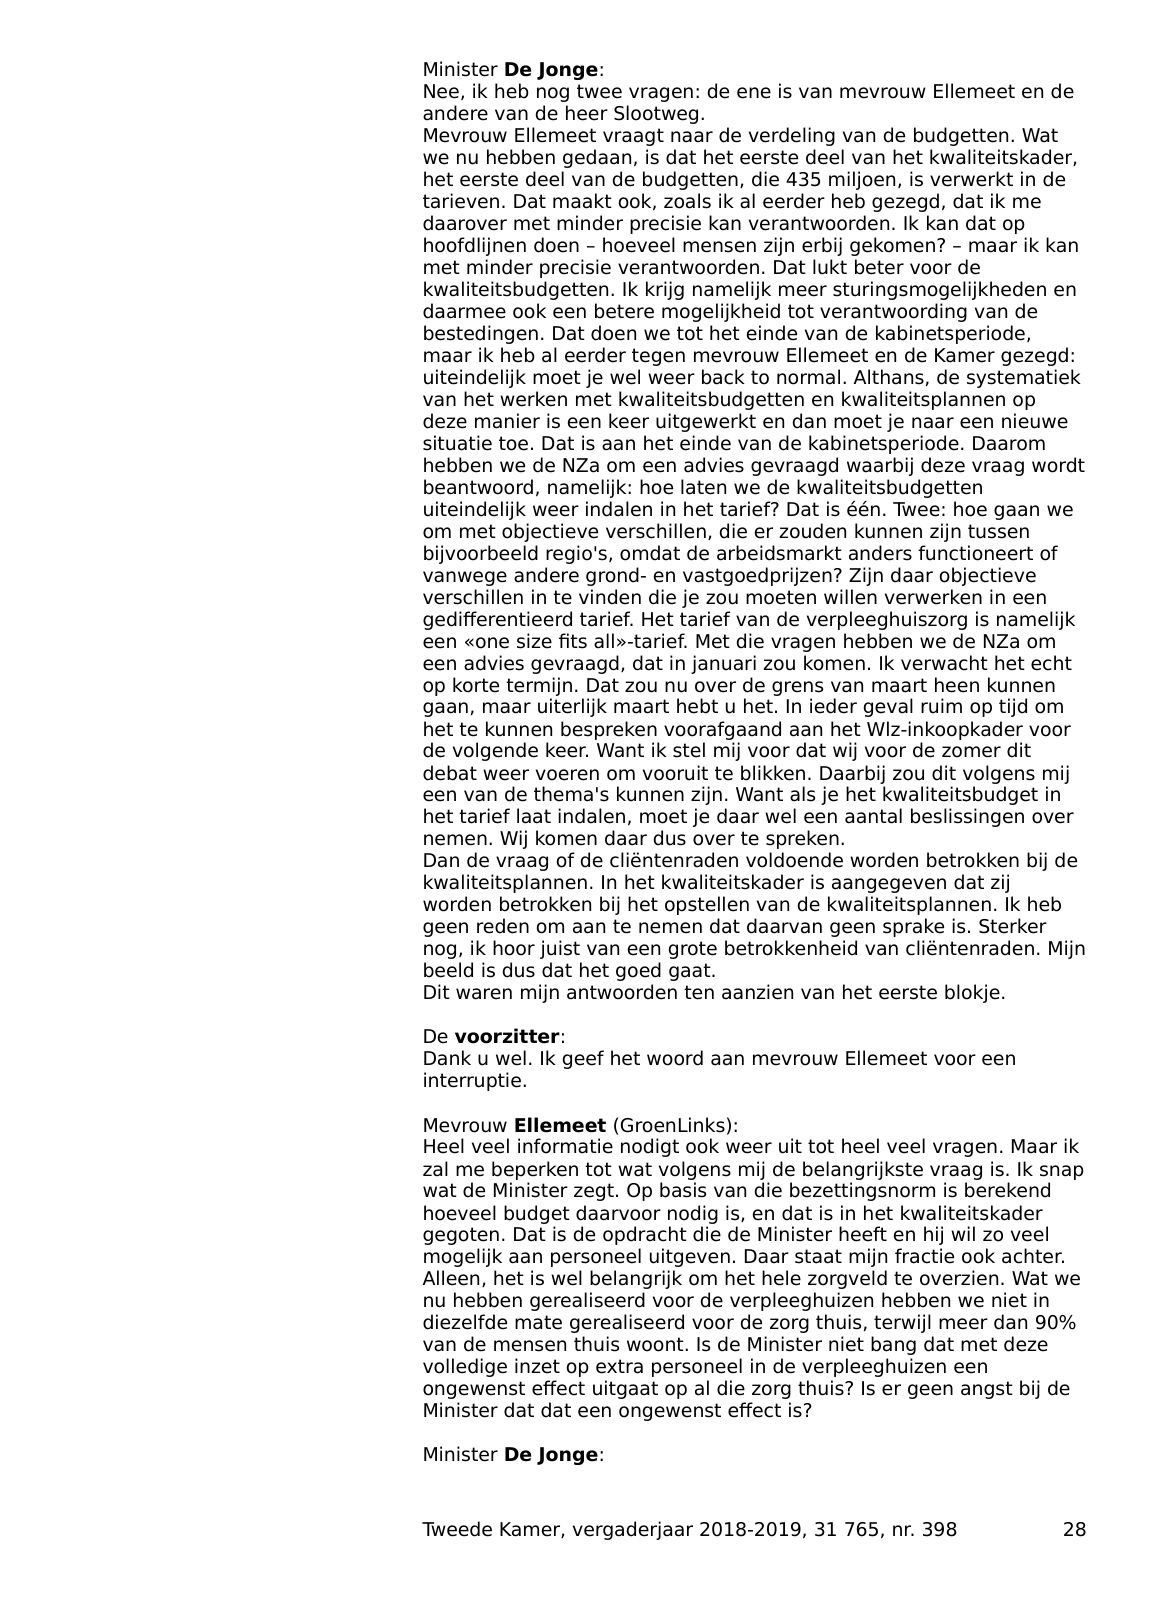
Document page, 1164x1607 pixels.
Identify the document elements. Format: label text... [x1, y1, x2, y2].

text De voorzitter: [422, 1026, 1087, 1048]
text Mevrouw Ellemeet vraagt naar de verdeling van de budgetten. Wat we nu hebben gedaan, is dat het eerste deel van het kwaliteitskader, het eerste deel van de budgetten, die 435 miljoen, is verwerkt in de tarieven. Dat maakt ook, zoals ik al eerder heb gezegd, dat ik me daarover met minder precisie kan verantwoorden. Ik kan dat op hoofdlijnen doen – hoeveel mensen zijn erbij gekomen? – maar ik kan met minder precisie verantwoorden. Dat lukt beter voor de kwaliteitsbudgetten. Ik krijg namelijk meer sturingsmogelijkheden en daarmee ook een betere mogelijkheid tot verantwoording van de bestedingen. Dat doen we tot het einde van de kabinetsperiode, maar ik heb al eerder tegen mevrouw Ellemeet en de Kamer gezegd: uiteindelijk moet je wel weer back to normal. Althans, de systematiek van het werken met kwaliteitsbudgetten en kwaliteitsplannen op deze manier is een keer uitgewerkt en dan moet je naar een nieuwe situatie toe. Dat is aan het einde van de kabinetsperiode. Daarom hebben we de NZa om een advies gevraagd waarbij deze vraag wordt beantwoord, namelijk: hoe laten we de kwaliteitsbudgetten uiteindelijk weer indalen in het tarief? Dat is één. Twee: hoe gaan we om met objectieve verschillen, die er zouden kunnen zijn tussen bijvoorbeeld regio's, omdat de arbeidsmarkt anders functioneert of vanwege andere grond- en vastgoedprijzen? Zijn daar objectieve verschillen in te vinden die je zou moeten willen verwerken in een gedifferentieerd tarief. Het tarief van de verpleeghuiszorg is namelijk een «one size fits all»-tarief. Met die vragen hebben we de NZa om een advies gevraagd, dat in januari zou komen. Ik verwacht het echt op korte termijn. Dat zou nu over de grens van maart heen kunnen gaan, maar uiterlijk maart hebt u het. In ieder geval ruim op tijd om het te kunnen bespreken voorafgaand aan het Wlz-inkoopkader voor de volgende keer. Want ik stel mij voor dat wij voor de zomer dit debat weer voeren om vooruit te blikken. Daarbij zou dit volgens mij een van de thema's kunnen zijn. Want als je het kwaliteitsbudget in het tarief laat indalen, moet je daar wel een aantal beslissingen over nemen. Wij komen daar dus over te spreken. [422, 125, 1087, 850]
text Heel veel informatie nodigt ook weer uit tot heel veel vragen. Maar ik zal me beperken tot wat volgens mij de belangrijkste vraag is. Ik snap wat de Minister zegt. Op basis van die bezettingsnorm is berekend hoeveel budget daarvoor nodig is, en dat is in het kwaliteitskader gegoten. Dat is de opdracht die de Minister heeft en hij wil zo veel mogelijk aan personeel uitgeven. Daar staat mijn fractie ook achter. Alleen, het is wel belangrijk om het hele zorgveld te overzien. Wat we nu hebben gerealiseerd voor de verpleeghuizen hebben we niet in diezelfde mate gerealiseerd voor de zorg thuis, terwijl meer dan 90% van de mensen thuis woont. Is de Minister niet bang dat met deze volledige inzet op extra personeel in de verpleeghuizen een ongewenst effect uitgaat op al die zorg thuis? Is er geen angst bij de Minister dat dat een ongewenst effect is? [422, 1136, 1087, 1422]
text Minister De Jonge: [422, 59, 1087, 81]
text Mevrouw Ellemeet (GroenLinks): [422, 1114, 1087, 1136]
text Minister De Jonge: [422, 1444, 1087, 1466]
text Dank u wel. Ik geef het woord aan mevrouw Ellemeet voor een interruptie. [422, 1048, 1087, 1092]
text Nee, ik heb nog twee vragen: de ene is van mevrouw Ellemeet en de andere van de heer Slootweg. [422, 81, 1087, 125]
text Dan de vraag of de cliëntenraden voldoende worden betrokken bij de kwaliteitsplannen. In het kwaliteitskader is aangegeven dat zij worden betrokken bij het opstellen van de kwaliteitsplannen. Ik heb geen reden om aan te nemen dat daarvan geen sprake is. Sterker nog, ik hoor juist van een grote betrokkenheid van cliëntenraden. Mijn beeld is dus dat het goed gaat. [422, 850, 1087, 982]
text Dit waren mijn antwoorden ten aanzien van het eerste blokje. [422, 982, 1087, 1004]
